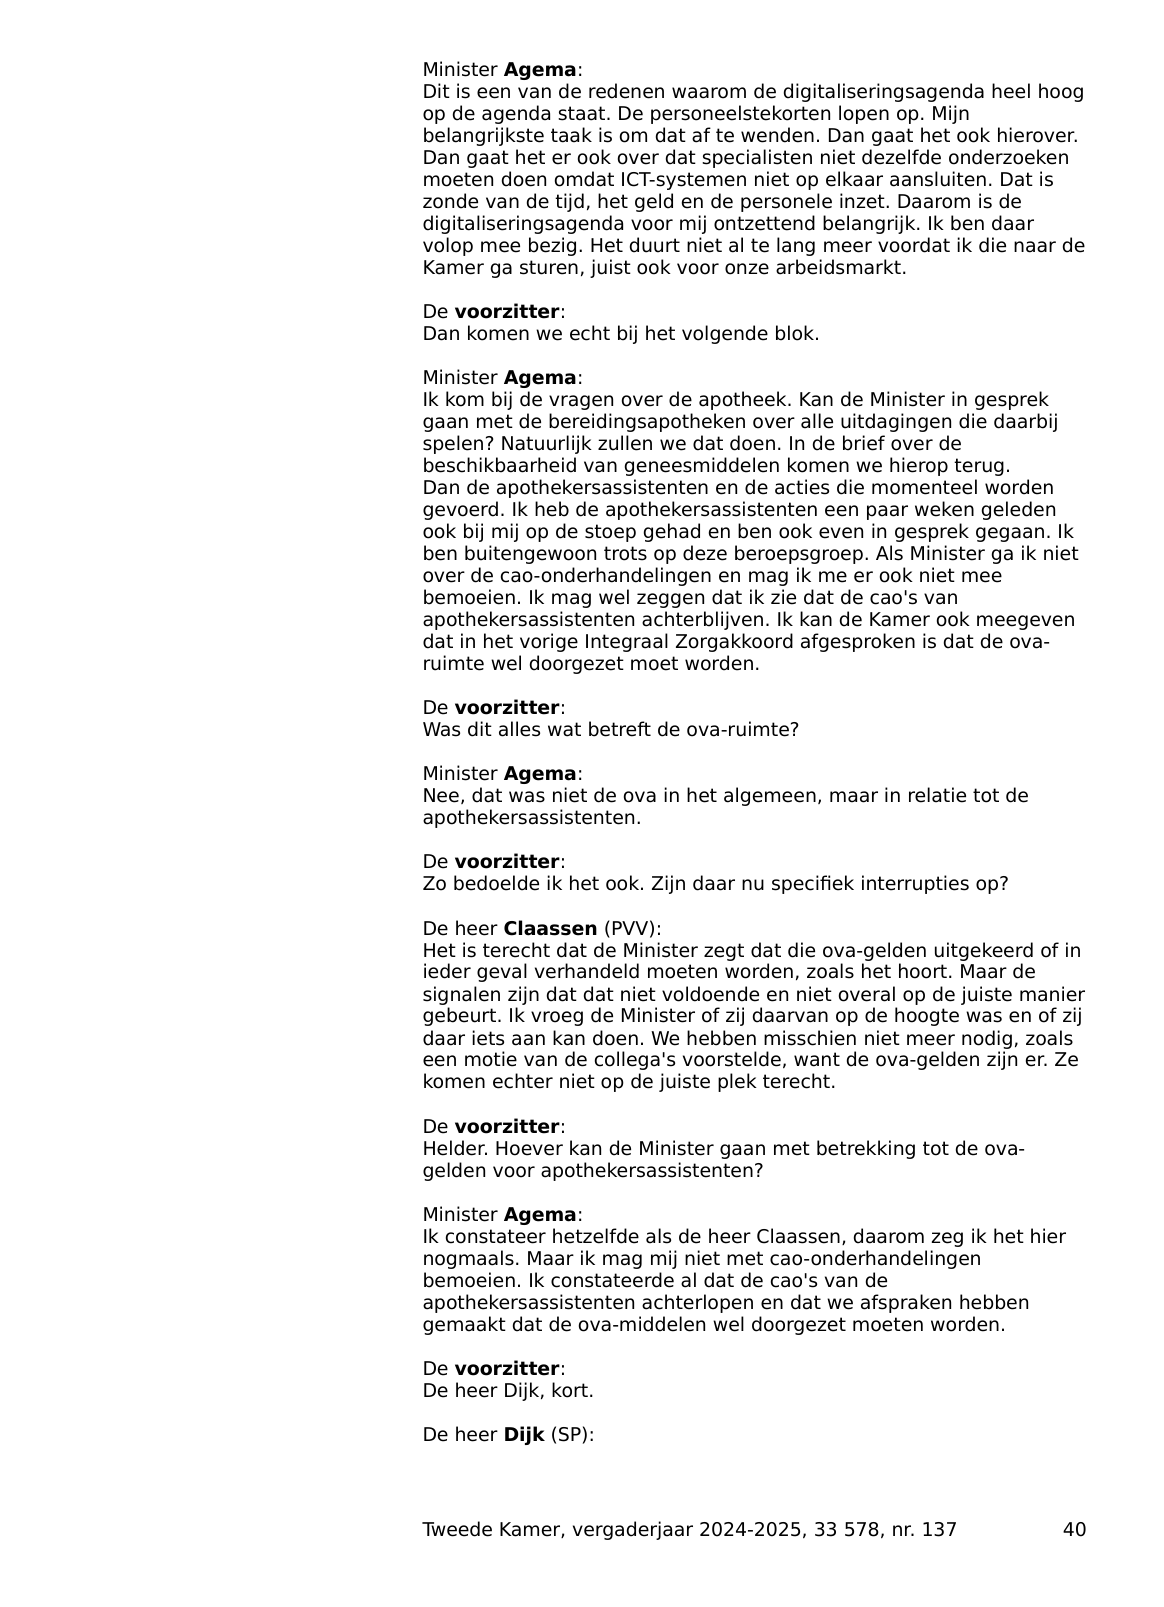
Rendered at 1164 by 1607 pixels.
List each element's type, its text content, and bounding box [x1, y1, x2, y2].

text Minister Agema: [422, 59, 1087, 81]
text Was dit alles wat betreft de ova-ruimte? [422, 719, 1087, 741]
text Dan de apothekersassistenten en de acties die momenteel worden gevoerd. Ik heb de apothekersassistenten een paar weken geleden ook bij mij op de stoep gehad en ben ook even in gesprek gegaan. Ik ben buitengewoon trots op deze beroepsgroep. Als Minister ga ik niet over de cao-onderhandelingen en mag ik me er ook niet mee bemoeien. Ik mag wel zeggen dat ik zie dat de cao's van apothekersassistenten achterblijven. Ik kan de Kamer ook meegeven dat in het vorige Integraal Zorgakkoord afgesproken is dat de ova-ruimte wel doorgezet moet worden. [422, 477, 1087, 675]
text Ik kom bij de vragen over de apotheek. Kan de Minister in gesprek gaan met de bereidingsapotheken over alle uitdagingen die daarbij spelen? Natuurlijk zullen we dat doen. In de brief over de beschikbaarheid van geneesmiddelen komen we hierop terug. [422, 389, 1087, 477]
text Minister Agema: [422, 367, 1087, 389]
text Minister Agema: [422, 763, 1087, 785]
text De voorzitter: [422, 1358, 1087, 1380]
text De voorzitter: [422, 1116, 1087, 1137]
text De heer Dijk (SP): [422, 1424, 1087, 1446]
text De heer Claassen (PVV): [422, 917, 1087, 939]
text Helder. Hoever kan de Minister gaan met betrekking tot de ova-gelden voor apothekersassistenten? [422, 1137, 1087, 1181]
text De voorzitter: [422, 301, 1087, 323]
text De heer Dijk, kort. [422, 1380, 1087, 1402]
text Dit is een van de redenen waarom de digitaliseringsagenda heel hoog op de agenda staat. De personeelstekorten lopen op. Mijn belangrijkste taak is om dat af te wenden. Dan gaat het ook hierover. Dan gaat het er ook over dat specialisten niet dezelfde onderzoeken moeten doen omdat ICT-systemen niet op elkaar aansluiten. Dat is zonde van de tijd, het geld en de personele inzet. Daarom is de digitaliseringsagenda voor mij ontzettend belangrijk. Ik ben daar volop mee bezig. Het duurt niet al te lang meer voordat ik die naar de Kamer ga sturen, juist ook voor onze arbeidsmarkt. [422, 81, 1087, 279]
text Minister Agema: [422, 1204, 1087, 1226]
text Ik constateer hetzelfde als de heer Claassen, daarom zeg ik het hier nogmaals. Maar ik mag mij niet met cao-onderhandelingen bemoeien. Ik constateerde al dat de cao's van de apothekersassistenten achterlopen en dat we afspraken hebben gemaakt dat de ova-middelen wel doorgezet moeten worden. [422, 1226, 1087, 1336]
text Dan komen we echt bij het volgende blok. [422, 323, 1087, 345]
text De voorzitter: [422, 851, 1087, 873]
text Zo bedoelde ik het ook. Zijn daar nu specifiek interrupties op? [422, 873, 1087, 895]
text Het is terecht dat de Minister zegt dat die ova-gelden uitgekeerd of in ieder geval verhandeld moeten worden, zoals het hoort. Maar de signalen zijn dat dat niet voldoende en niet overal op de juiste manier gebeurt. Ik vroeg de Minister of zij daarvan op de hoogte was en of zij daar iets aan kan doen. We hebben misschien niet meer nodig, zoals een motie van de collega's voorstelde, want de ova-gelden zijn er. Ze komen echter niet op de juiste plek terecht. [422, 939, 1087, 1093]
text Nee, dat was niet de ova in het algemeen, maar in relatie tot de apothekersassistenten. [422, 785, 1087, 829]
text De voorzitter: [422, 697, 1087, 719]
